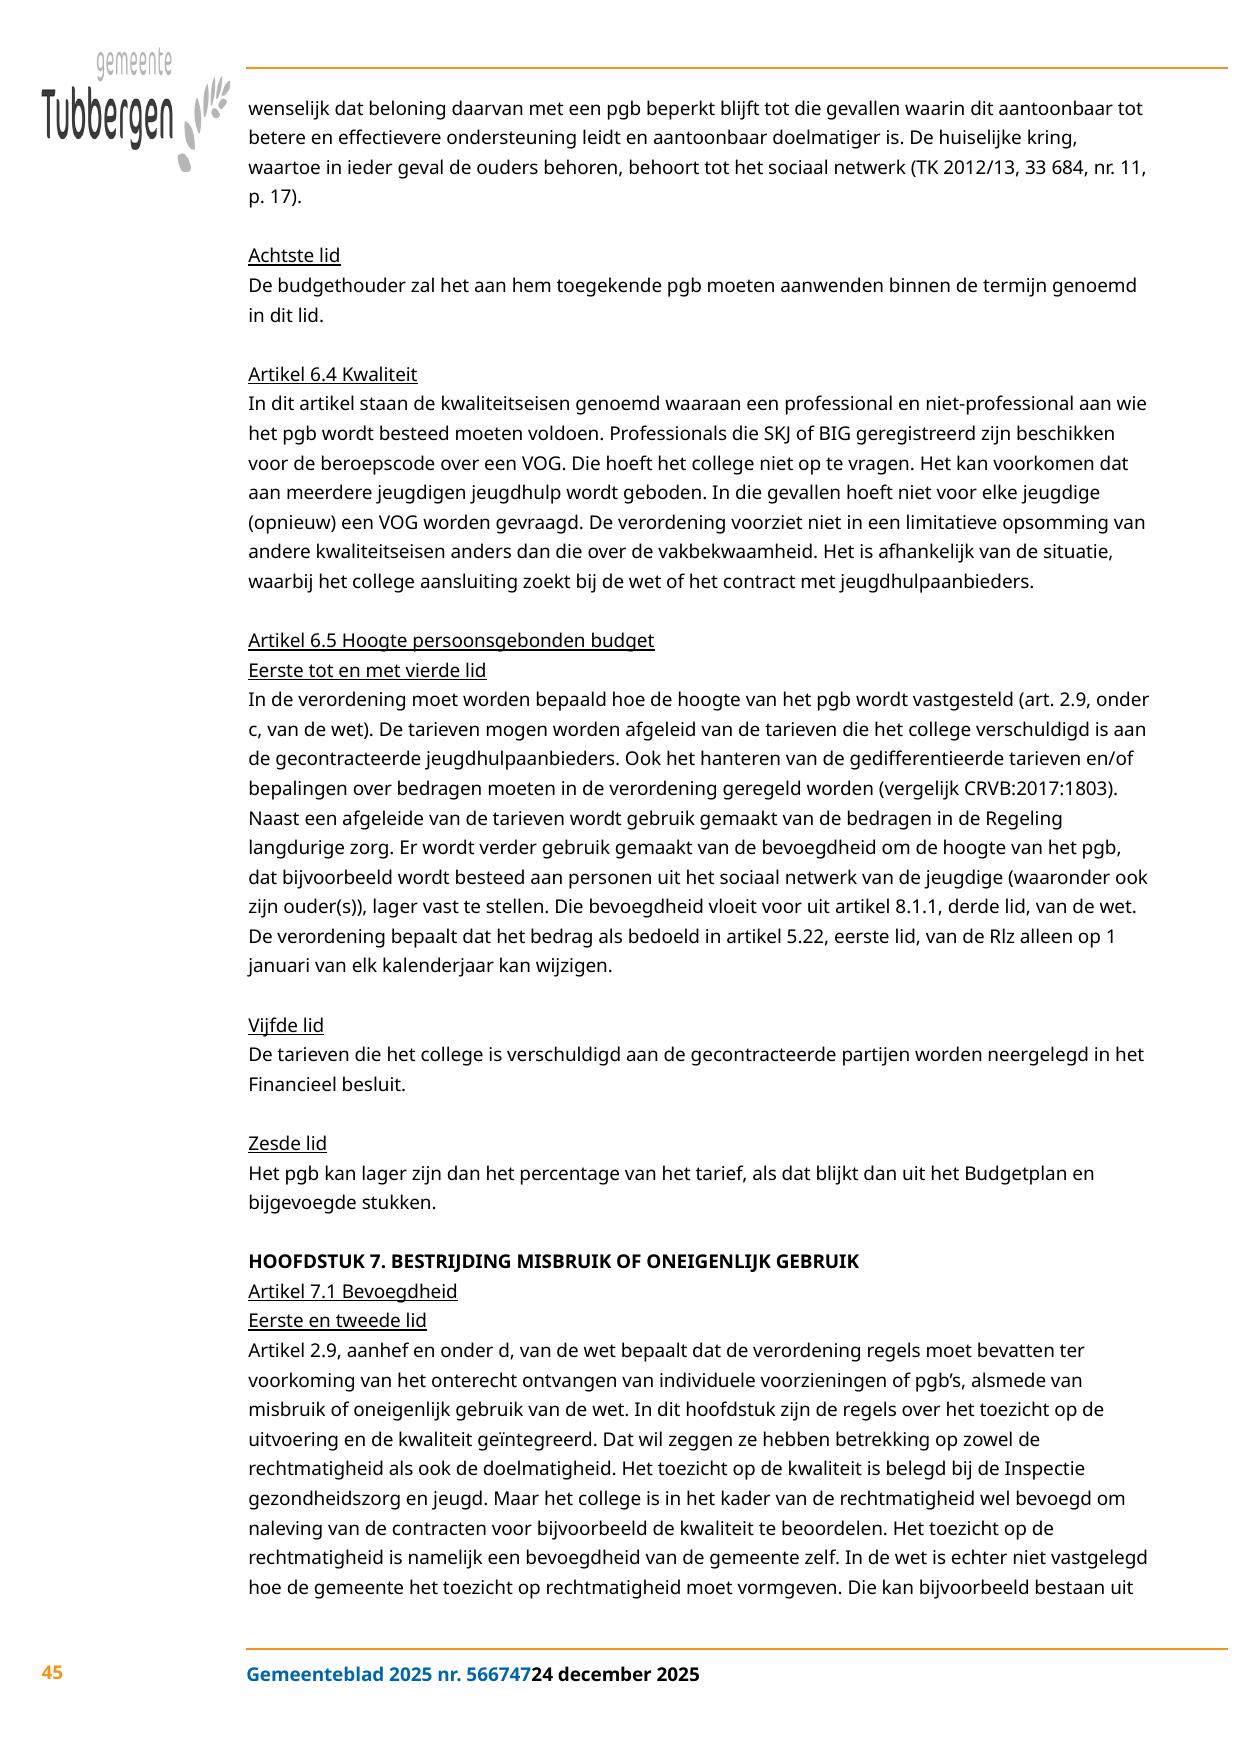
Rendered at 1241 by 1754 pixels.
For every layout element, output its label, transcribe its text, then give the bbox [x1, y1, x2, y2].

text Zesde lid [248, 1130, 1152, 1156]
text Artikel 7.1 Bevoegdheid [248, 1278, 1152, 1304]
text Artikel 2.9, aanhef en onder d, van de wet bepaalt dat de verordening regels moet bevatten ter voorkoming van het onterecht ontvangen van individuele voorzieningen of pgb’s, alsmede van misbruik of oneigenlijk gebruik van de wet. In dit hoofdstuk zijn de regels over het toezicht op de uitvoering en de kwaliteit geïntegreerd. Dat wil zeggen ze hebben betrekking op zowel de rechtmatigheid als ook de doelmatigheid. Het toezicht op de kwaliteit is belegd bij de Inspectie gezondheidszorg en jeugd. Maar het college is in het kader van de rechtmatigheid wel bevoegd om naleving van de contracten voor bijvoorbeeld de kwaliteit te beoordelen. Het toezicht op de rechtmatigheid is namelijk een bevoegdheid van de gemeente zelf. In de wet is echter niet vastgelegd hoe de gemeente het toezicht op rechtmatigheid moet vormgeven. Die kan bijvoorbeeld bestaan uit [248, 1337, 1152, 1600]
text De budgethouder zal het aan hem toegekende pgb moeten aanwenden binnen de termijn genoemd in dit lid. [248, 272, 1152, 328]
text Artikel 6.4 Kwaliteit [248, 361, 1152, 387]
text HOOFDSTUK 7. BESTRIJDING MISBRUIK OF ONEIGENLIJK GEBRUIK [248, 1248, 1152, 1274]
text Het pgb kan lager zijn dan het percentage van het tarief, als dat blijkt dan uit het Budgetplan en bijgevoegde stukken. [248, 1160, 1152, 1215]
text Eerste tot en met vierde lid [248, 657, 1152, 683]
text Artikel 6.5 Hoogte persoonsgebonden budget [248, 627, 1152, 653]
text Achtste lid [248, 243, 1152, 268]
text Vijfde lid [248, 1012, 1152, 1038]
text In dit artikel staan de kwaliteitseisen genoemd waaraan een professional en niet-professional aan wie het pgb wordt besteed moeten voldoen. Professionals die SKJ of BIG geregistreerd zijn beschikken voor de beroepscode over een VOG. Die hoeft het college niet op te vragen. Het kan voorkomen dat aan meerdere jeugdigen jeugdhulp wordt geboden. In die gevallen hoeft niet voor elke jeugdige (opnieuw) een VOG worden gevraagd. De verordening voorziet niet in een limitatieve opsomming van andere kwaliteitseisen anders dan die over de vakbekwaamheid. Het is afhankelijk van de situatie, waarbij het college aansluiting zoekt bij de wet of het contract met jeugdhulpaanbieders. [248, 391, 1152, 594]
text In de verordening moet worden bepaald hoe de hoogte van het pgb wordt vastgesteld (art. 2.9, onder c, van de wet). De tarieven mogen worden afgeleid van de tarieven die het college verschuldigd is aan de gecontracteerde jeugdhulpaanbieders. Ook het hanteren van de gedifferentieerde tarieven en/of bepalingen over bedragen moeten in de verordening geregeld worden (vergelijk CRVB:2017:1803). Naast een afgeleide van de tarieven wordt gebruik gemaakt van de bedragen in de Regeling langdurige zorg. Er wordt verder gebruik gemaakt van de bevoegdheid om de hoogte van het pgb, dat bijvoorbeeld wordt besteed aan personen uit het sociaal netwerk van de jeugdige (waaronder ook zijn ouder(s)), lager vast te stellen. Die bevoegdheid vloeit voor uit artikel 8.1.1, derde lid, van de wet. De verordening bepaalt dat het bedrag als bedoeld in artikel 5.22, eerste lid, van de Rlz alleen op 1 januari van elk kalenderjaar kan wijzigen. [248, 686, 1152, 978]
text De tarieven die het college is verschuldigd aan de gecontracteerde partijen worden neergelegd in het Financieel besluit. [248, 1041, 1152, 1097]
picture [41, 47, 231, 172]
text wenselijk dat beloning daarvan met een pgb beperkt blijft tot die gevallen waarin dit aantoonbaar tot betere en effectievere ondersteuning leidt en aantoonbaar doelmatiger is. De huiselijke kring, waartoe in ieder geval de ouders behoren, behoort tot het sociaal netwerk (TK 2012/13, 33 684, nr. 11, p. 17). [248, 95, 1152, 209]
text Eerste en tweede lid [248, 1308, 1152, 1333]
